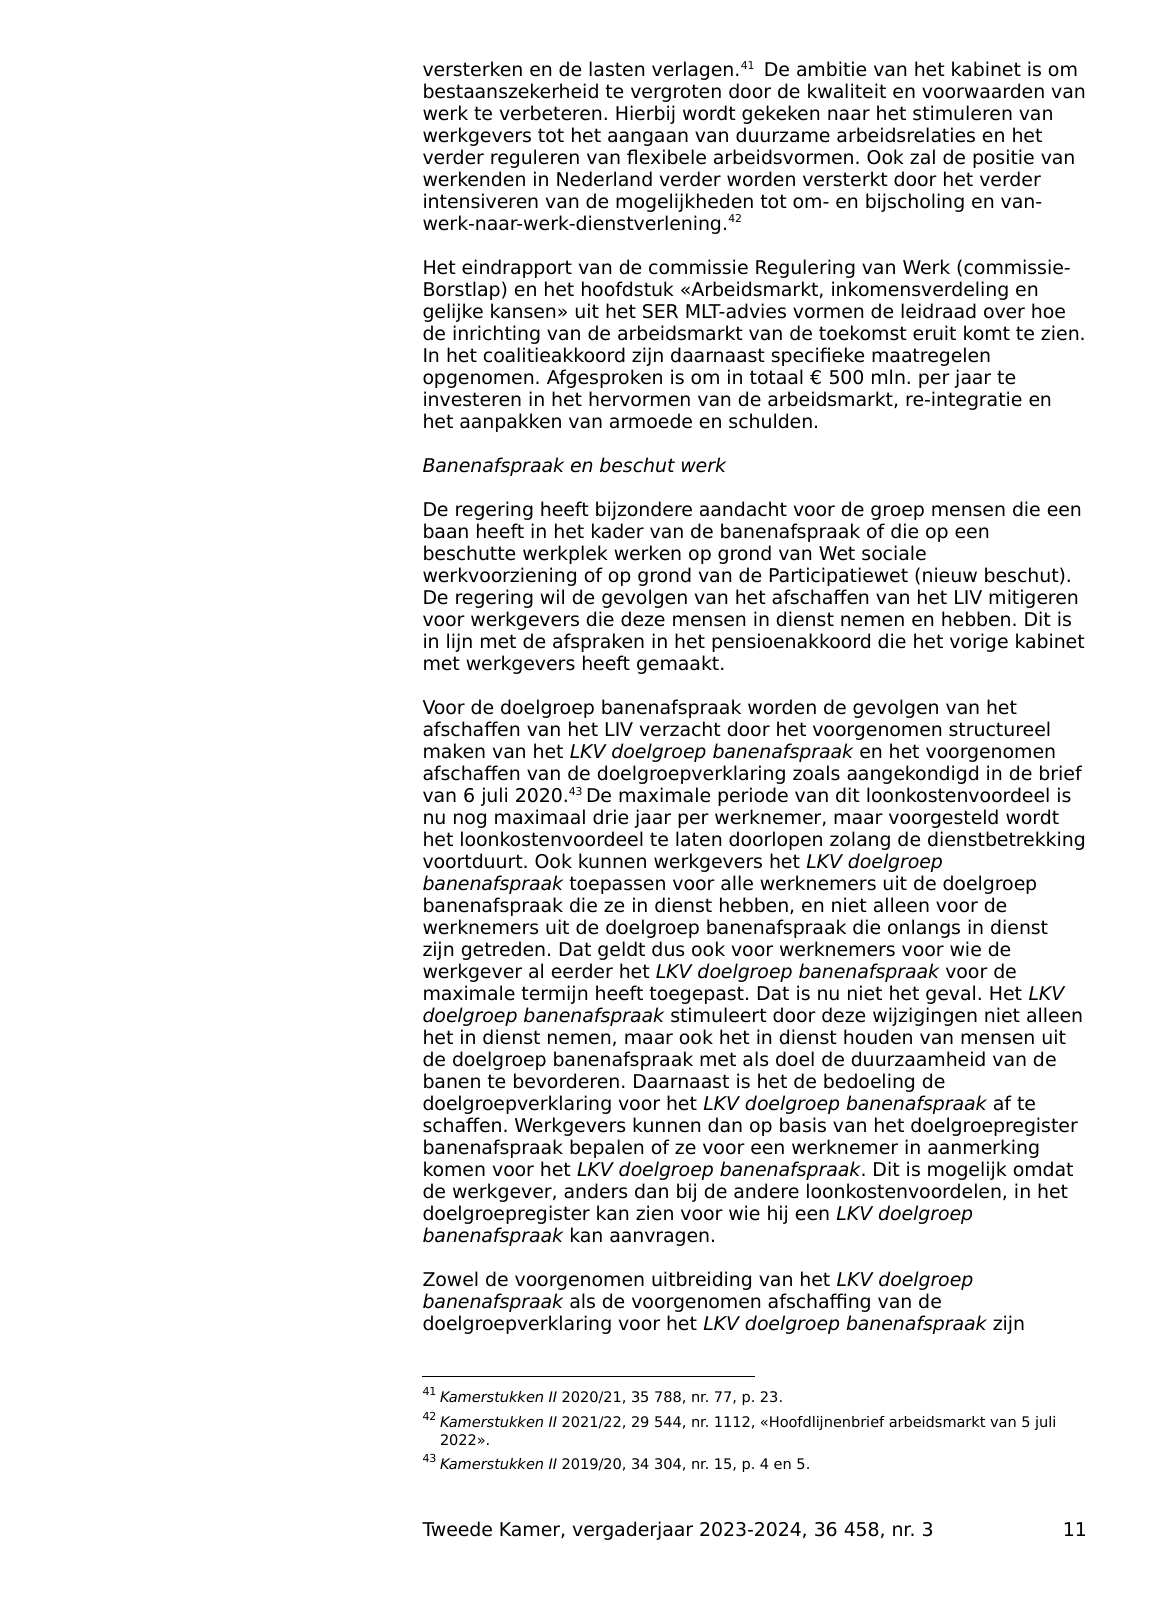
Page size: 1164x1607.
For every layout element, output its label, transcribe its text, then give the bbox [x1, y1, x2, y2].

text Het eindrapport van de commissie Regulering van Werk (commissie-Borstlap) en het hoofdstuk «Arbeidsmarkt, inkomensverdeling en gelijke kansen» uit het SER MLT-advies vormen de leidraad over hoe de inrichting van de arbeidsmarkt van de toekomst eruit komt te zien. In het coalitieakkoord zijn daarnaast specifieke maatregelen opgenomen. Afgesproken is om in totaal € 500 mln. per jaar te investeren in het hervormen van de arbeidsmarkt, re-integratie en het aanpakken van armoede en schulden. [422, 257, 1087, 433]
text Kamerstukken II 2019/20, 34 304, nr. 15, p. 4 en 5. [422, 1452, 1087, 1474]
text versterken en de lasten verlagen. De ambitie van het kabinet is om bestaanszekerheid te vergroten door de kwaliteit en voorwaarden van werk te verbeteren. Hierbij wordt gekeken naar het stimuleren van werkgevers tot het aangaan van duurzame arbeidsrelaties en het verder reguleren van flexibele arbeidsvormen. Ook zal de positie van werkenden in Nederland verder worden versterkt door het verder intensiveren van de mogelijkheden tot om- en bijscholing en van-werk-naar-werk-dienstverlening. [422, 59, 1087, 235]
text Voor de doelgroep banenafspraak worden de gevolgen van het afschaffen van het LIV verzacht door het voorgenomen structureel maken van het LKV doelgroep banenafspraak en het voorgenomen afschaffen van de doelgroepverklaring zoals aangekondigd in de brief van 6 juli 2020.De maximale periode van dit loonkostenvoordeel is nu nog maximaal drie jaar per werknemer, maar voorgesteld wordt het loonkostenvoordeel te laten doorlopen zolang de dienstbetrekking voortduurt. Ook kunnen werkgevers het LKV doelgroep banenafspraak toepassen voor alle werknemers uit de doelgroep banenafspraak die ze in dienst hebben, en niet alleen voor de werknemers uit de doelgroep banenafspraak die onlangs in dienst zijn getreden. Dat geldt dus ook voor werknemers voor wie de werkgever al eerder het LKV doelgroep banenafspraak voor de maximale termijn heeft toegepast. Dat is nu niet het geval. Het LKV doelgroep banenafspraak stimuleert door deze wijzigingen niet alleen het in dienst nemen, maar ook het in dienst houden van mensen uit de doelgroep banenafspraak met als doel de duurzaamheid van de banen te bevorderen. Daarnaast is het de bedoeling de doelgroepverklaring voor het LKV doelgroep banenafspraak af te schaffen. Werkgevers kunnen dan op basis van het doelgroepregister banenafspraak bepalen of ze voor een werknemer in aanmerking komen voor het LKV doelgroep banenafspraak. Dit is mogelijk omdat de werkgever, anders dan bij de andere loonkostenvoordelen, in het doelgroepregister kan zien voor wie hij een LKV doelgroep banenafspraak kan aanvragen. [422, 697, 1087, 1247]
text De regering heeft bijzondere aandacht voor de groep mensen die een baan heeft in het kader van de banenafspraak of die op een beschutte werkplek werken op grond van Wet sociale werkvoorziening of op grond van de Participatiewet (nieuw beschut). De regering wil de gevolgen van het afschaffen van het LIV mitigeren voor werkgevers die deze mensen in dienst nemen en hebben. Dit is in lijn met de afspraken in het pensioenakkoord die het vorige kabinet met werkgevers heeft gemaakt. [422, 499, 1087, 675]
text Zowel de voorgenomen uitbreiding van het LKV doelgroep banenafspraak als de voorgenomen afschaffing van de doelgroepverklaring voor het LKV doelgroep banenafspraak zijn [422, 1269, 1087, 1335]
text Kamerstukken II 2021/22, 29 544, nr. 1112, «Hoofdlijnenbrief arbeidsmarkt van 5 juli 2022». [422, 1410, 1087, 1449]
text Kamerstukken II 2020/21, 35 788, nr. 77, p. 23. [422, 1385, 1087, 1407]
subtitle Banenafspraak en beschut werk [422, 455, 1087, 477]
